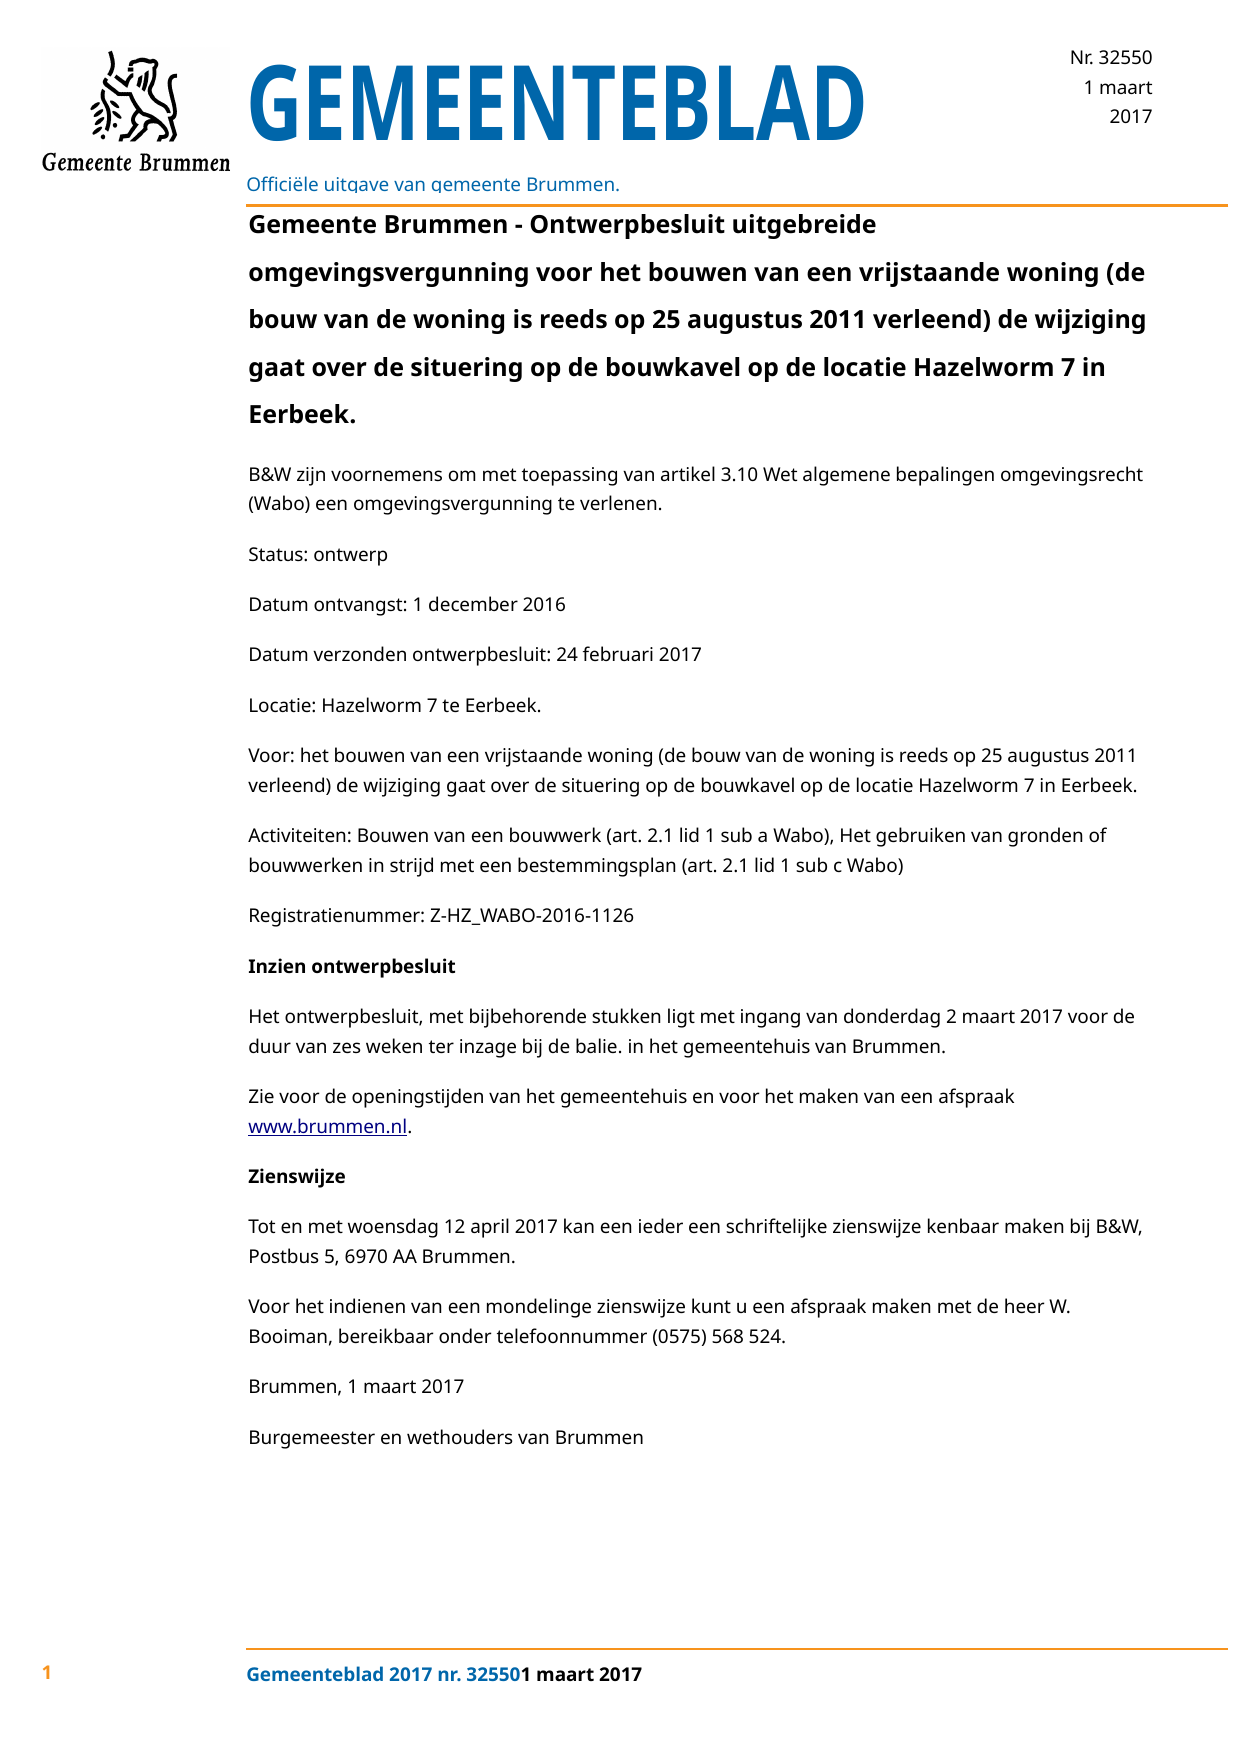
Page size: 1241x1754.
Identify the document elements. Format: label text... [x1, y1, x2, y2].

text Datum ontvangst: 1 december 2016 [248, 591, 1152, 617]
text B&W zijn voornemens om met toepassing van artikel 3.10 Wet algemene bepalingen omgevingsrecht (Wabo) een omgevingsvergunning te verlenen. [248, 461, 1152, 516]
text Zienswijze [248, 1163, 1152, 1189]
text Voor: het bouwen van een vrijstaande woning (de bouw van de woning is reeds op 25 augustus 2011 verleend) de wijziging gaat over de situering op de bouwkavel op de locatie Hazelworm 7 in Eerbeek. [248, 742, 1152, 798]
text Voor het indienen van een mondelinge zienswijze kunt u een afspraak maken met de heer W. Booiman, bereikbaar onder telefoonnummer (0575) 568 524. [248, 1294, 1152, 1349]
text Activiteiten: Bouwen van een bouwwerk (art. 2.1 lid 1 sub a Wabo), Het gebruiken van gronden of bouwwerken in strijd met een bestemmingsplan (art. 2.1 lid 1 sub c Wabo) [248, 822, 1152, 878]
text Tot en met woensdag 12 april 2017 kan een ieder een schriftelijke zienswijze kenbaar maken bij B&W, Postbus 5, 6970 AA Brummen. [248, 1214, 1152, 1269]
picture [41, 47, 231, 172]
text Status: ontwerp [248, 541, 1152, 566]
text Burgemeester en wethouders van Brummen [248, 1424, 1152, 1450]
text Brummen, 1 maart 2017 [248, 1374, 1152, 1399]
text Registratienummer: Z-HZ_WABO-2016-1126 [248, 902, 1152, 928]
text Inzien ontwerpbesluit [248, 953, 1152, 978]
text Het ontwerpbesluit, met bijbehorende stukken ligt met ingang van donderdag 2 maart 2017 voor de duur van zes weken ter inzage bij de balie. in het gemeentehuis van Brummen. [248, 1003, 1152, 1058]
text Datum verzonden ontwerpbesluit: 24 februari 2017 [248, 642, 1152, 667]
text Gemeente Brummen - Ontwerpbesluit uitgebreide omgevingsvergunning voor het bouwen van een vrijstaande woning (de bouw van de woning is reeds op 25 augustus 2011 verleend) de wijziging gaat over de situering op de bouwkavel op de locatie Hazelworm 7 in Eerbeek. [248, 207, 1152, 431]
text Zie voor de openingstijden van het gemeentehuis en voor het maken van een afspraak www.brummen.nl. [248, 1083, 1152, 1138]
text Locatie: Hazelworm 7 te Eerbeek. [248, 692, 1152, 718]
